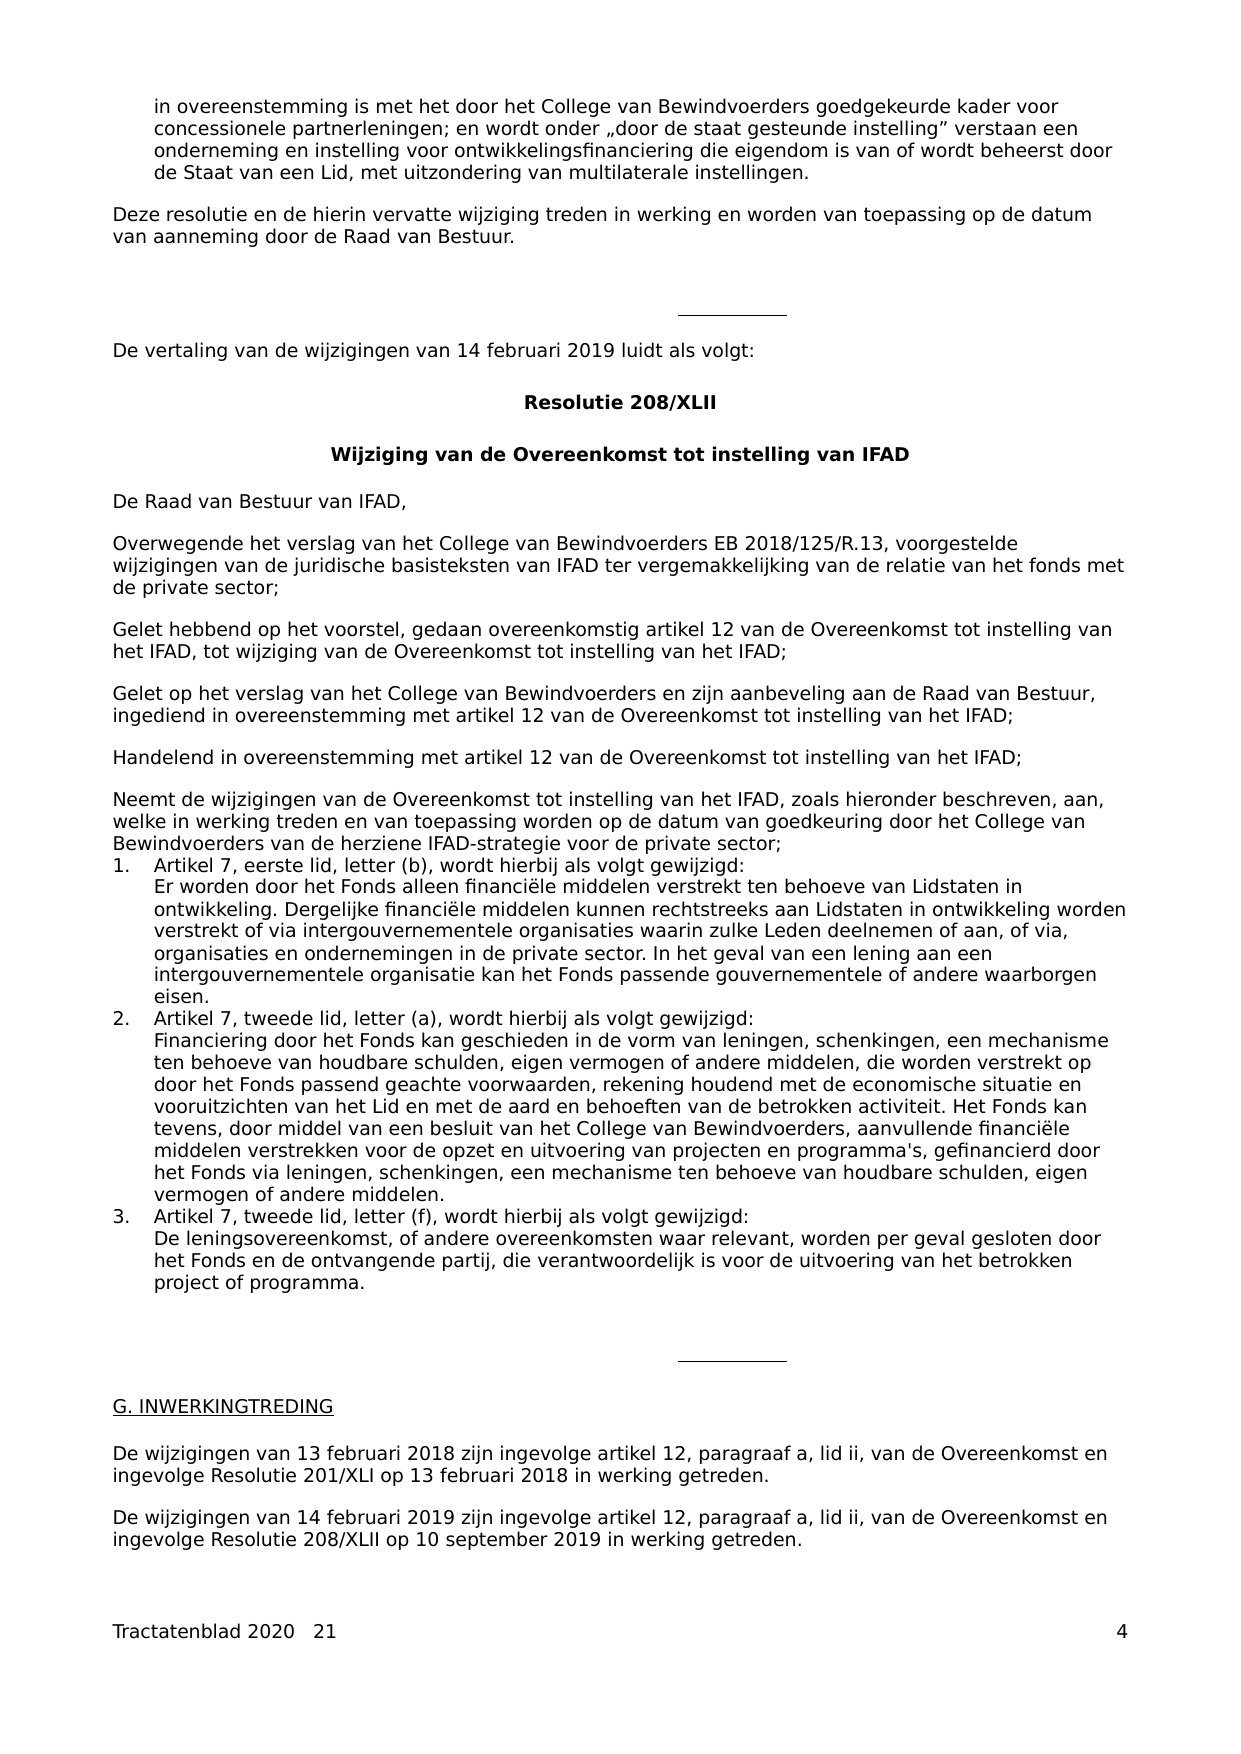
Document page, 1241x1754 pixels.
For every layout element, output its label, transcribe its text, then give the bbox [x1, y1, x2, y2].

text 3. Artikel 7, tweede lid, letter (f), wordt hierbij als volgt gewijzigd: [112, 1206, 1128, 1228]
text 2. Artikel 7, tweede lid, letter (a), wordt hierbij als volgt gewijzigd: [112, 1008, 1128, 1030]
text Financiering door het Fonds kan geschieden in de vorm van leningen, schenkingen, een mechanisme ten behoeve van houdbare schulden, eigen vermogen of andere middelen, die worden verstrekt op door het Fonds passend geachte voorwaarden, rekening houdend met de economische situatie en vooruitzichten van het Lid en met de aard en behoeften van de betrokken activiteit. Het Fonds kan tevens, door middel van een besluit van het College van Bewindvoerders, aanvullende financiële middelen verstrekken voor de opzet en uitvoering van projecten en programma's, gefinancierd door het Fonds via leningen, schenkingen, een mechanisme ten behoeve van houdbare schulden, eigen vermogen of andere middelen. [153, 1030, 1128, 1206]
text De wijzigingen van 13 februari 2018 zijn ingevolge artikel 12, paragraaf a, lid ii, van de Overeenkomst en ingevolge Resolutie 201/XLI op 13 februari 2018 in werking getreden. [112, 1443, 1128, 1487]
subtitle Resolutie 208/XLII [112, 392, 1128, 414]
text Er worden door het Fonds alleen financiële middelen verstrekt ten behoeve van Lidstaten in ontwikkeling. Dergelijke financiële middelen kunnen rechtstreeks aan Lidstaten in ontwikkeling worden verstrekt of via intergouvernementele organisaties waarin zulke Leden deelnemen of aan, of via, organisaties en ondernemingen in de private sector. In het geval van een lening aan een intergouvernementele organisatie kan het Fonds passende gouvernementele of andere waarborgen eisen. [153, 876, 1128, 1008]
subtitle G. INWERKINGTREDING [112, 1396, 1128, 1418]
text De Raad van Bestuur van IFAD, [112, 491, 1128, 513]
text Gelet hebbend op het voorstel, gedaan overeenkomstig artikel 12 van de Overeenkomst tot instelling van het IFAD, tot wijziging van de Overeenkomst tot instelling van het IFAD; [112, 619, 1128, 663]
text Gelet op het verslag van het College van Bewindvoerders en zijn aanbeveling aan de Raad van Bestuur, ingediend in overeenstemming met artikel 12 van de Overeenkomst tot instelling van het IFAD; [112, 683, 1128, 727]
text Neemt de wijzigingen van de Overeenkomst tot instelling van het IFAD, zoals hieronder beschreven, aan, welke in werking treden en van toepassing worden op de datum van goedkeuring door het College van Bewindvoerders van de herziene IFAD-strategie voor de private sector; [112, 788, 1128, 854]
text 1. Artikel 7, eerste lid, letter (b), wordt hierbij als volgt gewijzigd: [112, 854, 1128, 876]
text in overeenstemming is met het door het College van Bewindvoerders goedgekeurde kader voor concessionele partnerleningen; en wordt onder „door de staat gesteunde instelling” verstaan een onderneming en instelling voor ontwikkelingsfinanciering die eigendom is van of wordt beheerst door de Staat van een Lid, met uitzondering van multilaterale instellingen. [112, 96, 1128, 184]
text Overwegende het verslag van het College van Bewindvoerders EB 2018/125/R.13, voorgestelde wijzigingen van de juridische basisteksten van IFAD ter vergemakkelijking van de relatie van het fonds met de private sector; [112, 533, 1128, 599]
text De leningsovereenkomst, of andere overeenkomsten waar relevant, worden per geval gesloten door het Fonds en de ontvangende partij, die verantwoordelijk is voor de uitvoering van het betrokken project of programma. [153, 1228, 1128, 1294]
text De wijzigingen van 14 februari 2019 zijn ingevolge artikel 12, paragraaf a, lid ii, van de Overeenkomst en ingevolge Resolutie 208/XLII op 10 september 2019 in werking getreden. [112, 1507, 1128, 1551]
text De vertaling van de wijzigingen van 14 februari 2019 luidt als volgt: [112, 340, 1128, 362]
text Deze resolutie en de hierin vervatte wijziging treden in werking en worden van toepassing op de datum van aanneming door de Raad van Bestuur. [112, 204, 1128, 248]
subtitle Wijziging van de Overeenkomst tot instelling van IFAD [112, 444, 1128, 466]
text Handelend in overeenstemming met artikel 12 van de Overeenkomst tot instelling van het IFAD; [112, 747, 1128, 768]
